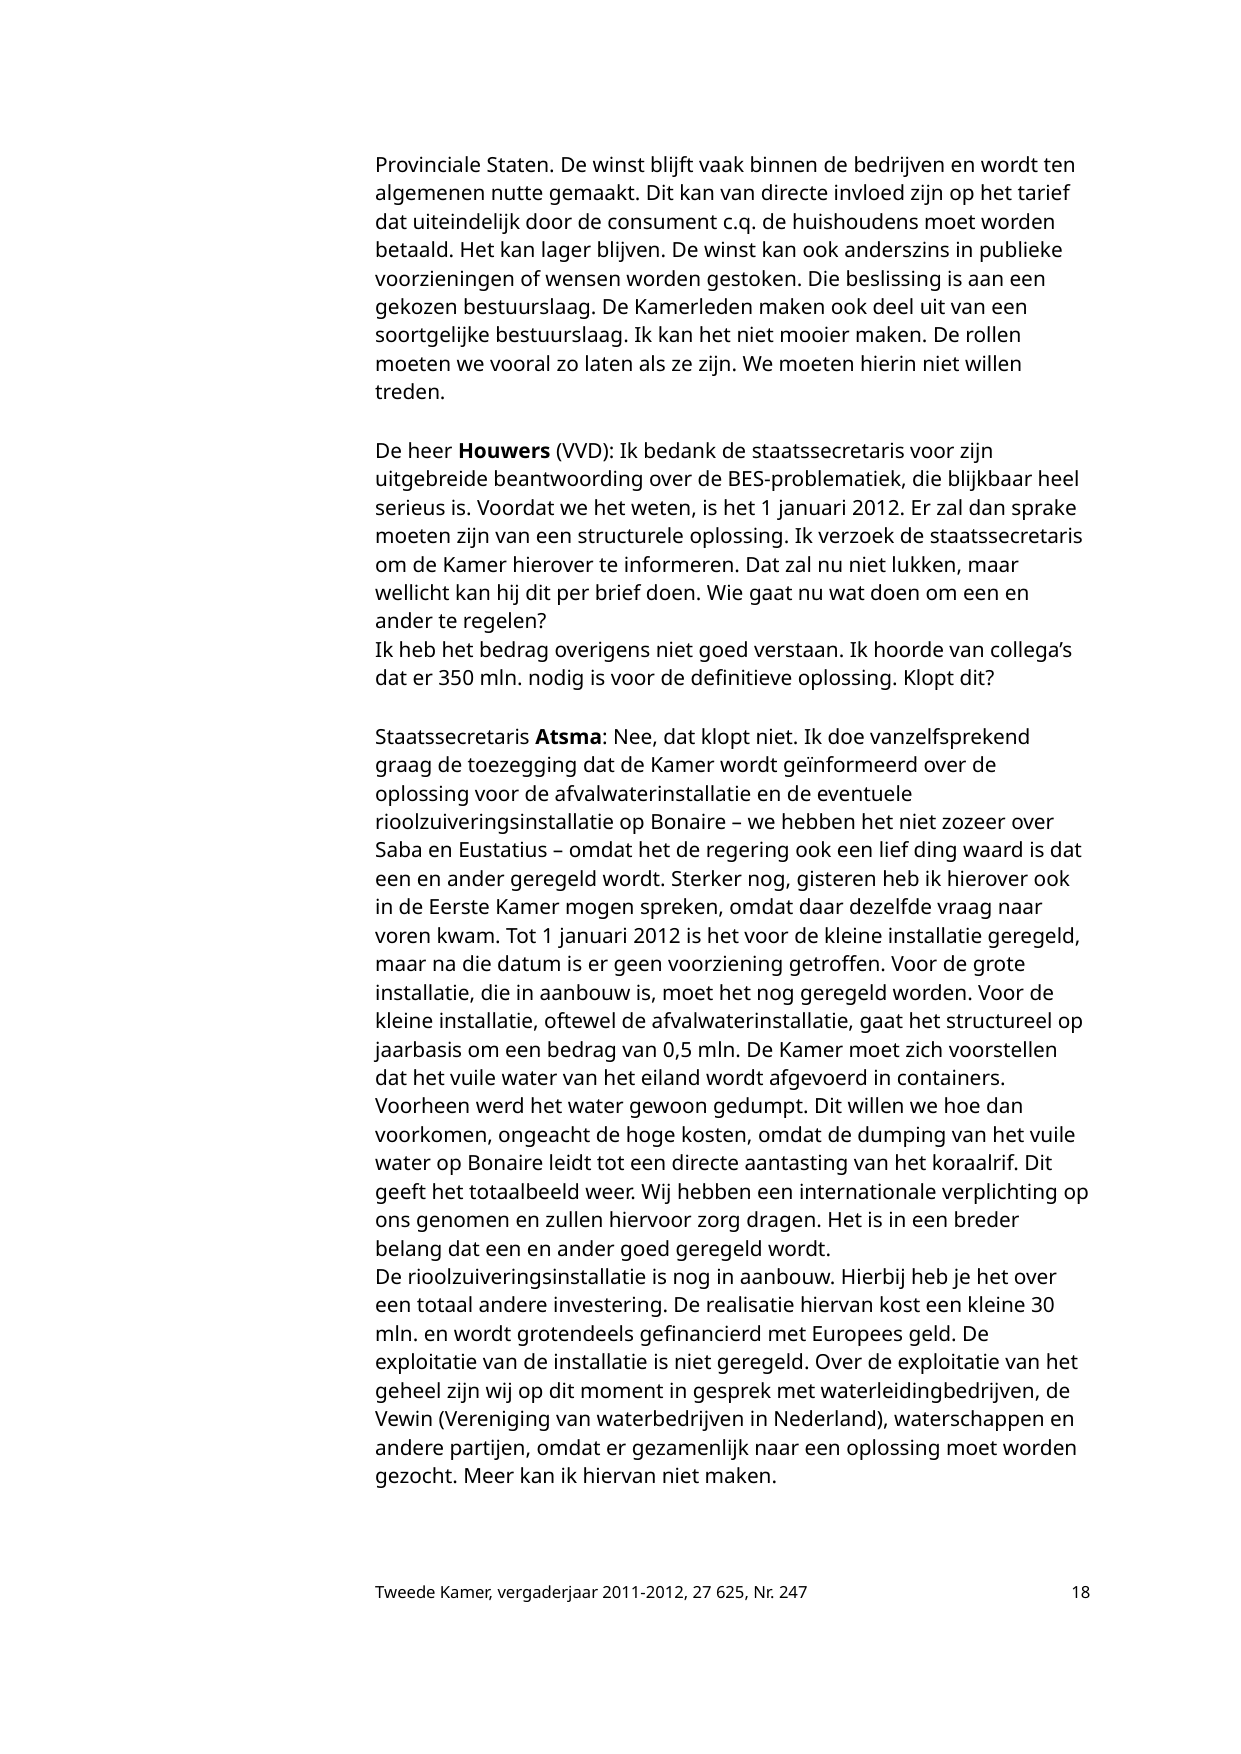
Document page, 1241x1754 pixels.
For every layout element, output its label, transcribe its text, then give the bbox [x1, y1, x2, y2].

text Ik heb het bedrag overigens niet goed verstaan. Ik hoorde van collega’s dat er 350 mln. nodig is voor de definitieve oplossing. Klopt dit? [375, 635, 1090, 692]
text De rioolzuiveringsinstallatie is nog in aanbouw. Hierbij heb je het over een totaal andere investering. De realisatie hiervan kost een kleine 30 mln. en wordt grotendeels gefinancierd met Europees geld. De exploitatie van de installatie is niet geregeld. Over de exploitatie van het geheel zijn wij op dit moment in gesprek met waterleidingbedrijven, de Vewin (Vereniging van waterbedrijven in Nederland), waterschappen en andere partijen, omdat er gezamenlijk naar een oplossing moet worden gezocht. Meer kan ik hiervan niet maken. [375, 1262, 1090, 1490]
text Provinciale Staten. De winst blijft vaak binnen de bedrijven en wordt ten algemenen nutte gemaakt. Dit kan van directe invloed zijn op het tarief dat uiteindelijk door de consument c.q. de huishoudens moet worden betaald. Het kan lager blijven. De winst kan ook anderszins in publieke voorzieningen of wensen worden gestoken. Die beslissing is aan een gekozen bestuurslaag. De Kamerleden maken ook deel uit van een soortgelijke bestuurslaag. Ik kan het niet mooier maken. De rollen moeten we vooral zo laten als ze zijn. We moeten hierin niet willen treden. [375, 150, 1090, 406]
text Staatssecretaris Atsma: Nee, dat klopt niet. Ik doe vanzelfsprekend graag de toezegging dat de Kamer wordt geïnformeerd over de oplossing voor de afvalwaterinstallatie en de eventuele rioolzuiveringsinstallatie op Bonaire – we hebben het niet zozeer over Saba en Eustatius – omdat het de regering ook een lief ding waard is dat een en ander geregeld wordt. Sterker nog, gisteren heb ik hierover ook in de Eerste Kamer mogen spreken, omdat daar dezelfde vraag naar voren kwam. Tot 1 januari 2012 is het voor de kleine installatie geregeld, maar na die datum is er geen voorziening getroffen. Voor de grote installatie, die in aanbouw is, moet het nog geregeld worden. Voor de kleine installatie, oftewel de afvalwaterinstallatie, gaat het structureel op jaarbasis om een bedrag van 0,5 mln. De Kamer moet zich voorstellen dat het vuile water van het eiland wordt afgevoerd in containers. Voorheen werd het water gewoon gedumpt. Dit willen we hoe dan voorkomen, ongeacht de hoge kosten, omdat de dumping van het vuile water op Bonaire leidt tot een directe aantasting van het koraalrif. Dit geeft het totaalbeeld weer. Wij hebben een internationale verplichting op ons genomen en zullen hiervoor zorg dragen. Het is in een breder belang dat een en ander goed geregeld wordt. [375, 722, 1090, 1262]
text De heer Houwers (VVD): Ik bedank de staatssecretaris voor zijn uitgebreide beantwoording over de BES-problematiek, die blijkbaar heel serieus is. Voordat we het weten, is het 1 januari 2012. Er zal dan sprake moeten zijn van een structurele oplossing. Ik verzoek de staatssecretaris om de Kamer hierover te informeren. Dat zal nu niet lukken, maar wellicht kan hij dit per brief doen. Wie gaat nu wat doen om een en ander te regelen? [375, 436, 1090, 635]
